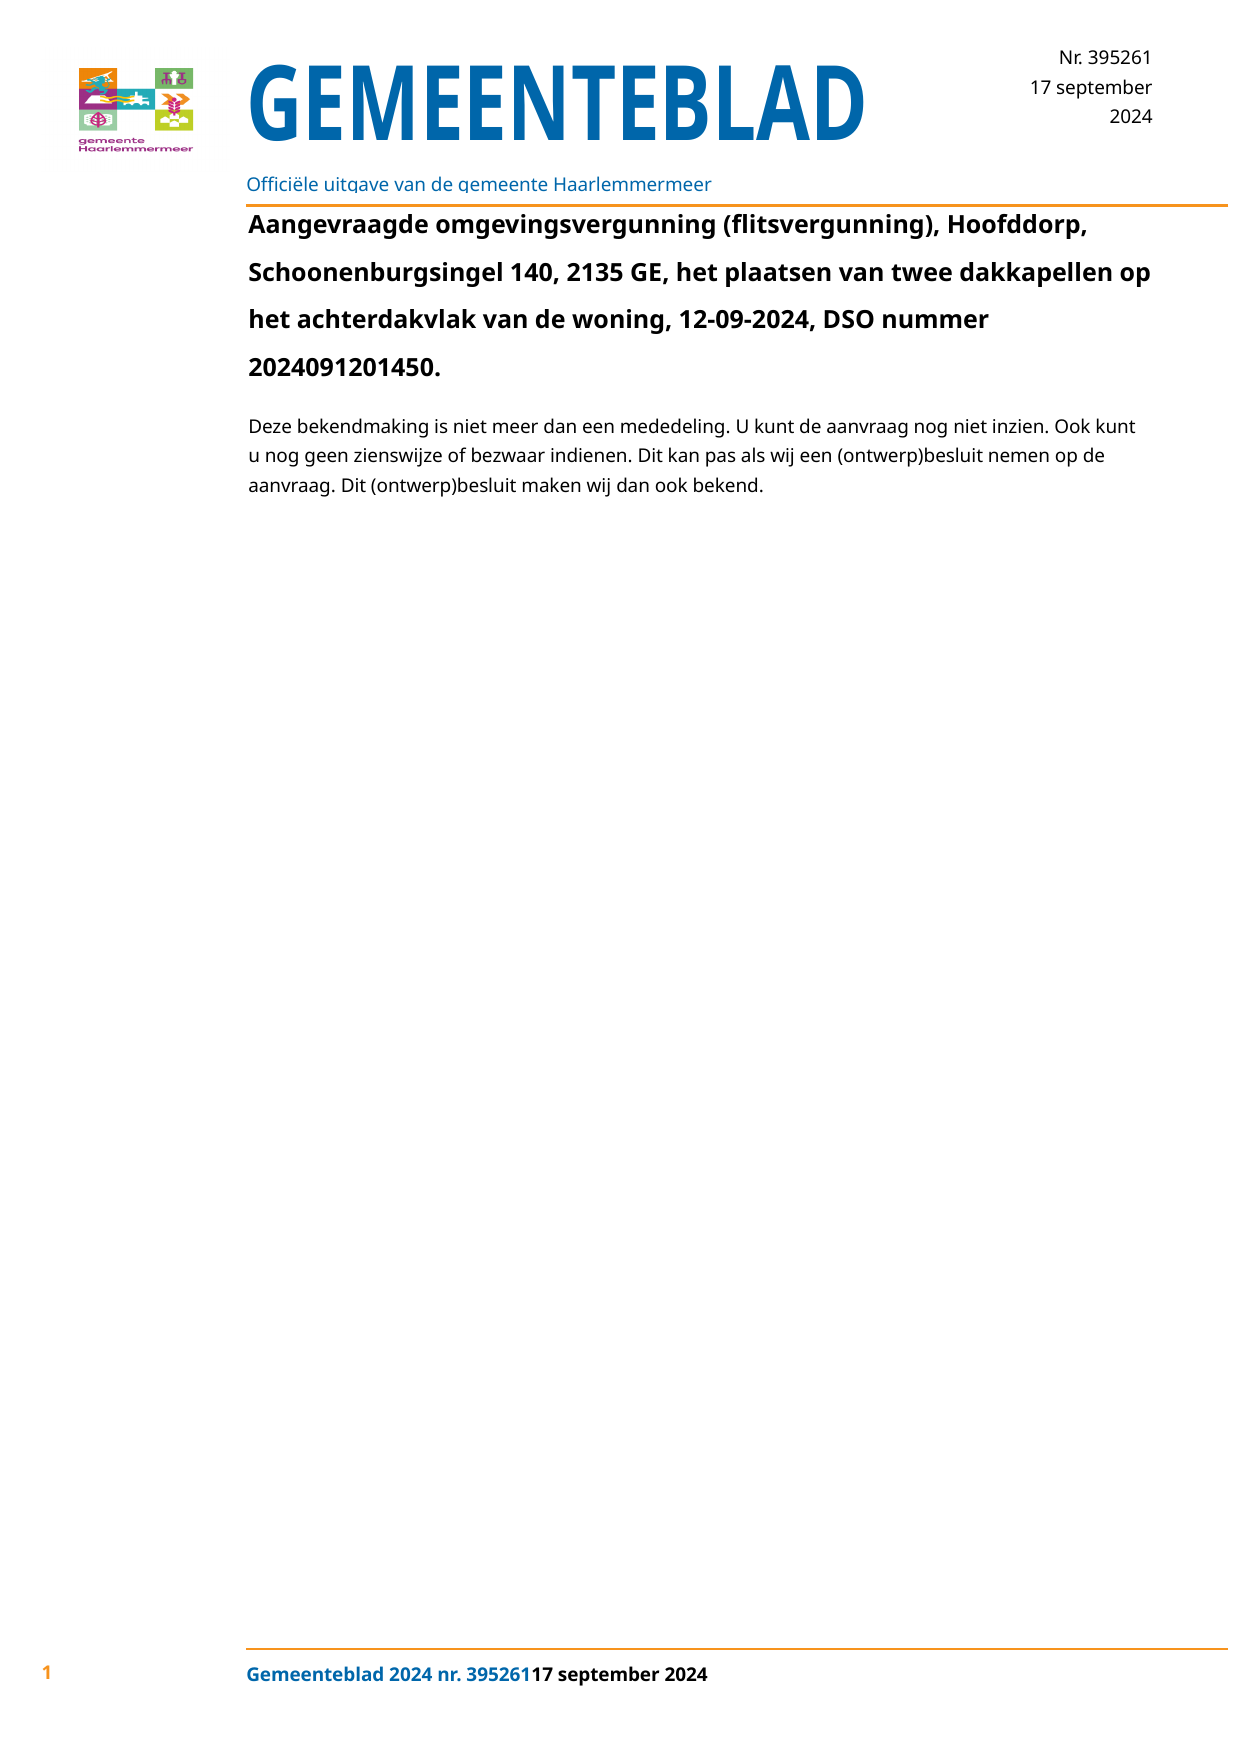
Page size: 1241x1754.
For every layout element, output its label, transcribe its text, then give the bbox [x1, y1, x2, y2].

text Aangevraagde omgevingsvergunning (flitsvergunning), Hoofddorp, Schoonenburgsingel 140, 2135 GE, het plaatsen van twee dakkapellen op het achterdakvlak van de woning, 12-09-2024, DSO nummer 2024091201450. [248, 207, 1152, 384]
text Deze bekendmaking is niet meer dan een mededeling. U kunt de aanvraag nog niet inzien. Ook kunt u nog geen zienswijze of bezwaar indienen. Dit kan pas als wij een (ontwerp)besluit nemen op de aanvraag. Dit (ontwerp)besluit maken wij dan ook bekend. [248, 413, 1152, 498]
picture [41, 47, 231, 172]
